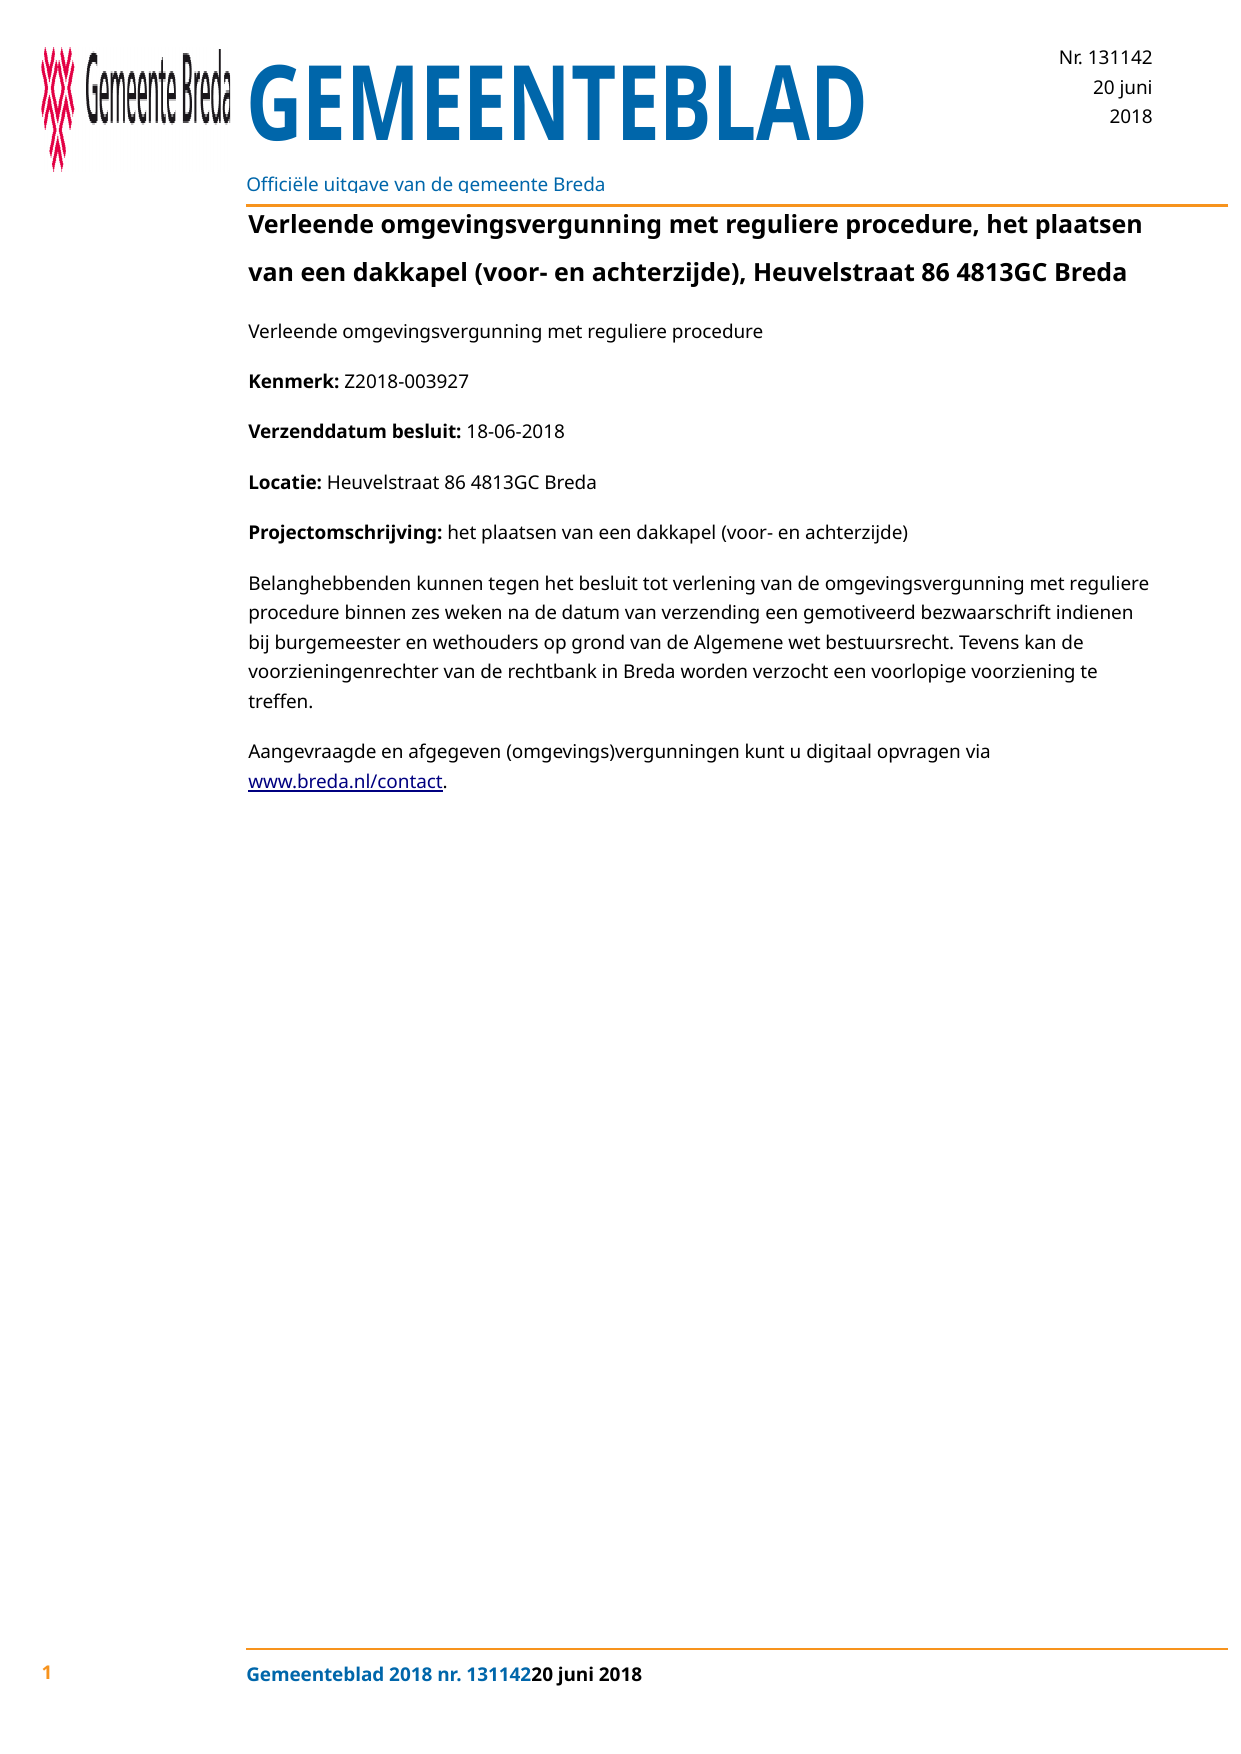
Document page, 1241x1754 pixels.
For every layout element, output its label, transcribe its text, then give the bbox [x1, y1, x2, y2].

text Verleende omgevingsvergunning met reguliere procedure [248, 318, 1152, 344]
text Belanghebbenden kunnen tegen het besluit tot verlening van de omgevingsvergunning met reguliere procedure binnen zes weken na de datum van verzending een gemotiveerd bezwaarschrift indienen bij burgemeester en wethouders op grond van de Algemene wet bestuursrecht. Tevens kan de voorzieningenrechter van de rechtbank in Breda worden verzocht een voorlopige voorziening te treffen. [248, 570, 1152, 714]
text Verzenddatum besluit: 18-06-2018 [248, 419, 1152, 444]
text Projectomschrijving: het plaatsen van een dakkapel (voor- en achterzijde) [248, 519, 1152, 545]
text Verleende omgevingsvergunning met reguliere procedure, het plaatsen van een dakkapel (voor- en achterzijde), Heuvelstraat 86 4813GC Breda [248, 207, 1152, 288]
text Locatie: Heuvelstraat 86 4813GC Breda [248, 469, 1152, 495]
text Aangevraagde en afgegeven (omgevings)vergunningen kunt u digitaal opvragen via www.breda.nl/contact. [248, 739, 1152, 794]
picture [41, 47, 231, 172]
text Kenmerk: Z2018-003927 [248, 368, 1152, 394]
